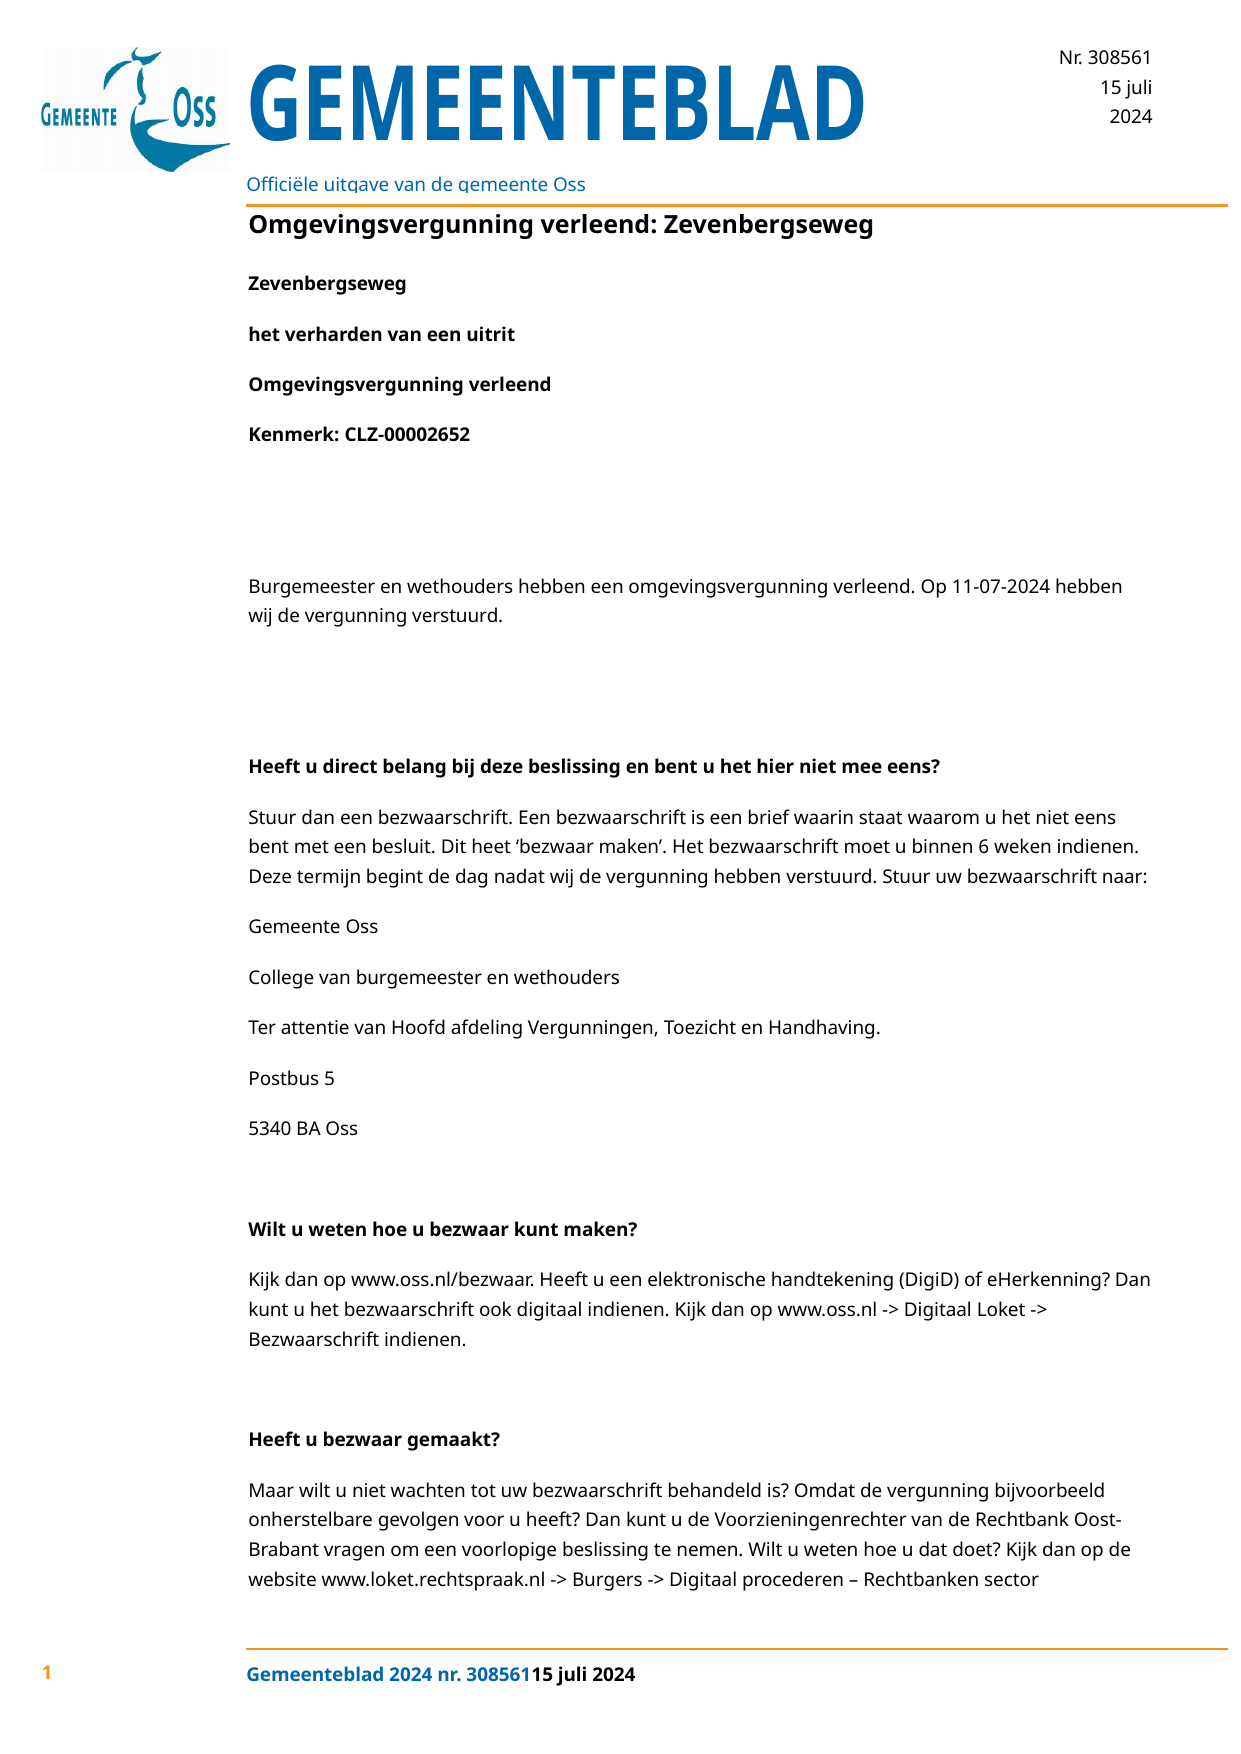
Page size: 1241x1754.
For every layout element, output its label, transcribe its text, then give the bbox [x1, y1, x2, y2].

text Ter attentie van Hoofd afdeling Vergunningen, Toezicht en Handhaving. [248, 1014, 1152, 1040]
text Postbus 5 [248, 1065, 1152, 1091]
text Kijk dan op www.oss.nl/bezwaar. Heeft u een elektronische handtekening (DigiD) of eHerkenning? Dan kunt u het bezwaarschrift ook digitaal indienen. Kijk dan op www.oss.nl -> Digitaal Loket -> Bezwaarschrift indienen. [248, 1267, 1152, 1351]
text Gemeente Oss [248, 914, 1152, 939]
text 5340 BA Oss [248, 1115, 1152, 1141]
text Zevenbergseweg [248, 270, 1152, 296]
text het verharden van een uitrit [248, 321, 1152, 346]
text Heeft u bezwaar gemaakt? [248, 1427, 1152, 1452]
text Wilt u weten hoe u bezwaar kunt maken? [248, 1216, 1152, 1242]
text Kenmerk: CLZ-00002652 [248, 422, 1152, 447]
text Maar wilt u niet wachten tot uw bezwaarschrift behandeld is? Omdat de vergunning bijvoorbeeld onherstelbare gevolgen voor u heeft? Dan kunt u de Voorzieningenrechter van de Rechtbank Oost-Brabant vragen om een voorlopige beslissing te nemen. Wilt u weten hoe u dat doet? Kijk dan op de website www.loket.rechtspraak.nl -> Burgers -> Digitaal procederen – Rechtbanken sector [248, 1477, 1152, 1591]
text Heeft u direct belang bij deze beslissing en bent u het hier niet mee eens? [248, 754, 1152, 779]
text Stuur dan een bezwaarschrift. Een bezwaarschrift is een brief waarin staat waarom u het niet eens bent met een besluit. Dit heet ‘bezwaar maken’. Het bezwaarschrift moet u binnen 6 weken indienen. Deze termijn begint de dag nadat wij de vergunning hebben verstuurd. Stuur uw bezwaarschrift naar: [248, 804, 1152, 889]
text Burgemeester en wethouders hebben een omgevingsvergunning verleend. Op 11-07-2024 hebben wij de vergunning verstuurd. [248, 573, 1152, 628]
text Omgevingsvergunning verleend: Zevenbergseweg [248, 207, 1152, 241]
text College van burgemeester en wethouders [248, 964, 1152, 990]
picture [41, 47, 231, 172]
text Omgevingsvergunning verleend [248, 371, 1152, 397]
